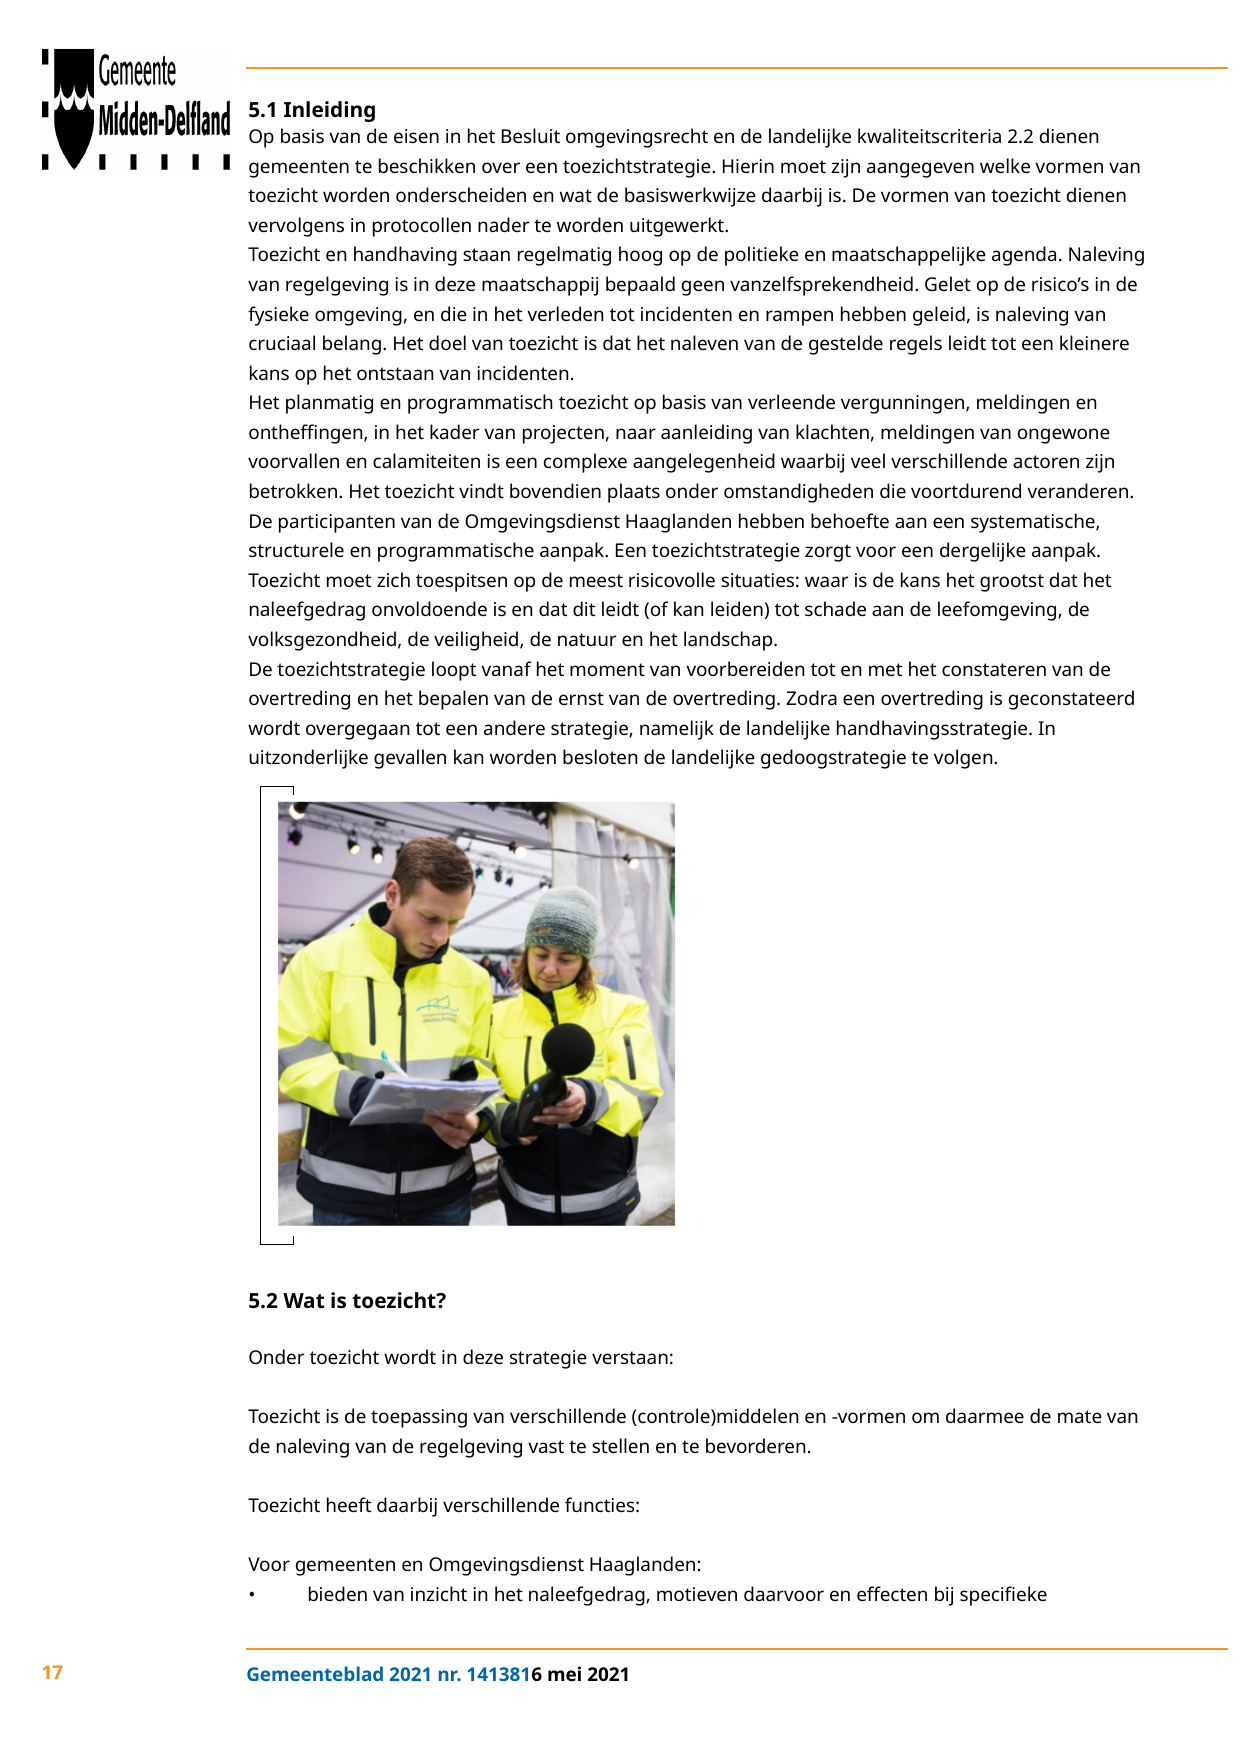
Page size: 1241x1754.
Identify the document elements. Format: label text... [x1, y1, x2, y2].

picture [41, 47, 231, 172]
text Voor gemeenten en Omgevingsdienst Haaglanden: [248, 1552, 1152, 1577]
text Het planmatig en programmatisch toezicht op basis van verleende vergunningen, meldingen en ontheffingen, in het kader van projecten, naar aanleiding van klachten, meldingen van ongewone voorvallen en calamiteiten is een complexe aangelegenheid waarbij veel verschillende actoren zijn betrokken. Het toezicht vindt bovendien plaats onder omstandigheden die voortdurend veranderen. [248, 389, 1152, 504]
list bieden van inzicht in het naleefgedrag, motieven daarvoor en effecten bij specifieke [248, 1581, 1152, 1607]
text Toezicht moet zich toespitsen op de meest risicovolle situaties: waar is de kans het grootst dat het naleefgedrag onvoldoende is en dat dit leidt (of kan leiden) tot schade aan de leefomgeving, de volksgezondheid, de veiligheid, de natuur en het landschap. [248, 567, 1152, 652]
text Toezicht heeft daarbij verschillende functies: [248, 1492, 1152, 1518]
text De participanten van de Omgevingsdienst Haaglanden hebben behoefte aan een systematische, structurele en programmatische aanpak. Een toezichtstrategie zorgt voor een dergelijke aanpak. [248, 508, 1152, 563]
text De toezichtstrategie loopt vanaf het moment van voorbereiden tot en met het constateren van de overtreding en het bepalen van de ernst van de overtreding. Zodra een overtreding is geconstateerd wordt overgegaan tot een andere strategie, namelijk de landelijke handhavingsstrategie. In uitzonderlijke gevallen kan worden besloten de landelijke gedoogstrategie te volgen. [248, 656, 1152, 770]
text 5.2 Wat is toezicht? [248, 1287, 1152, 1315]
text Onder toezicht wordt in deze strategie verstaan: [248, 1344, 1152, 1370]
text Toezicht is de toepassing van verschillende (controle)middelen en -vormen om daarmee de mate van de naleving van de regelgeving vast te stellen en te bevorderen. [248, 1404, 1152, 1459]
text Op basis van de eisen in het Besluit omgevingsrecht en de landelijke kwaliteitscriteria 2.2 dienen gemeenten te beschikken over een toezichtstrategie. Hierin moet zijn aangegeven welke vormen van toezicht worden onderscheiden en wat de basiswerkwijze daarbij is. De vormen van toezicht dienen vervolgens in protocollen nader te worden uitgewerkt. [248, 123, 1152, 238]
text Toezicht en handhaving staan regelmatig hoog op de politieke en maatschappelijke agenda. Naleving van regelgeving is in deze maatschappij bepaald geen vanzelfsprekendheid. Gelet op de risico’s in de fysieke omgeving, en die in het verleden tot incidenten en rampen hebben geleid, is naleving van cruciaal belang. Het doel van toezicht is dat het naleven van de gestelde regels leidt tot een kleinere kans op het ontstaan van incidenten. [248, 242, 1152, 386]
picture [268, 795, 683, 1236]
text 5.1 Inleiding [248, 95, 1152, 123]
